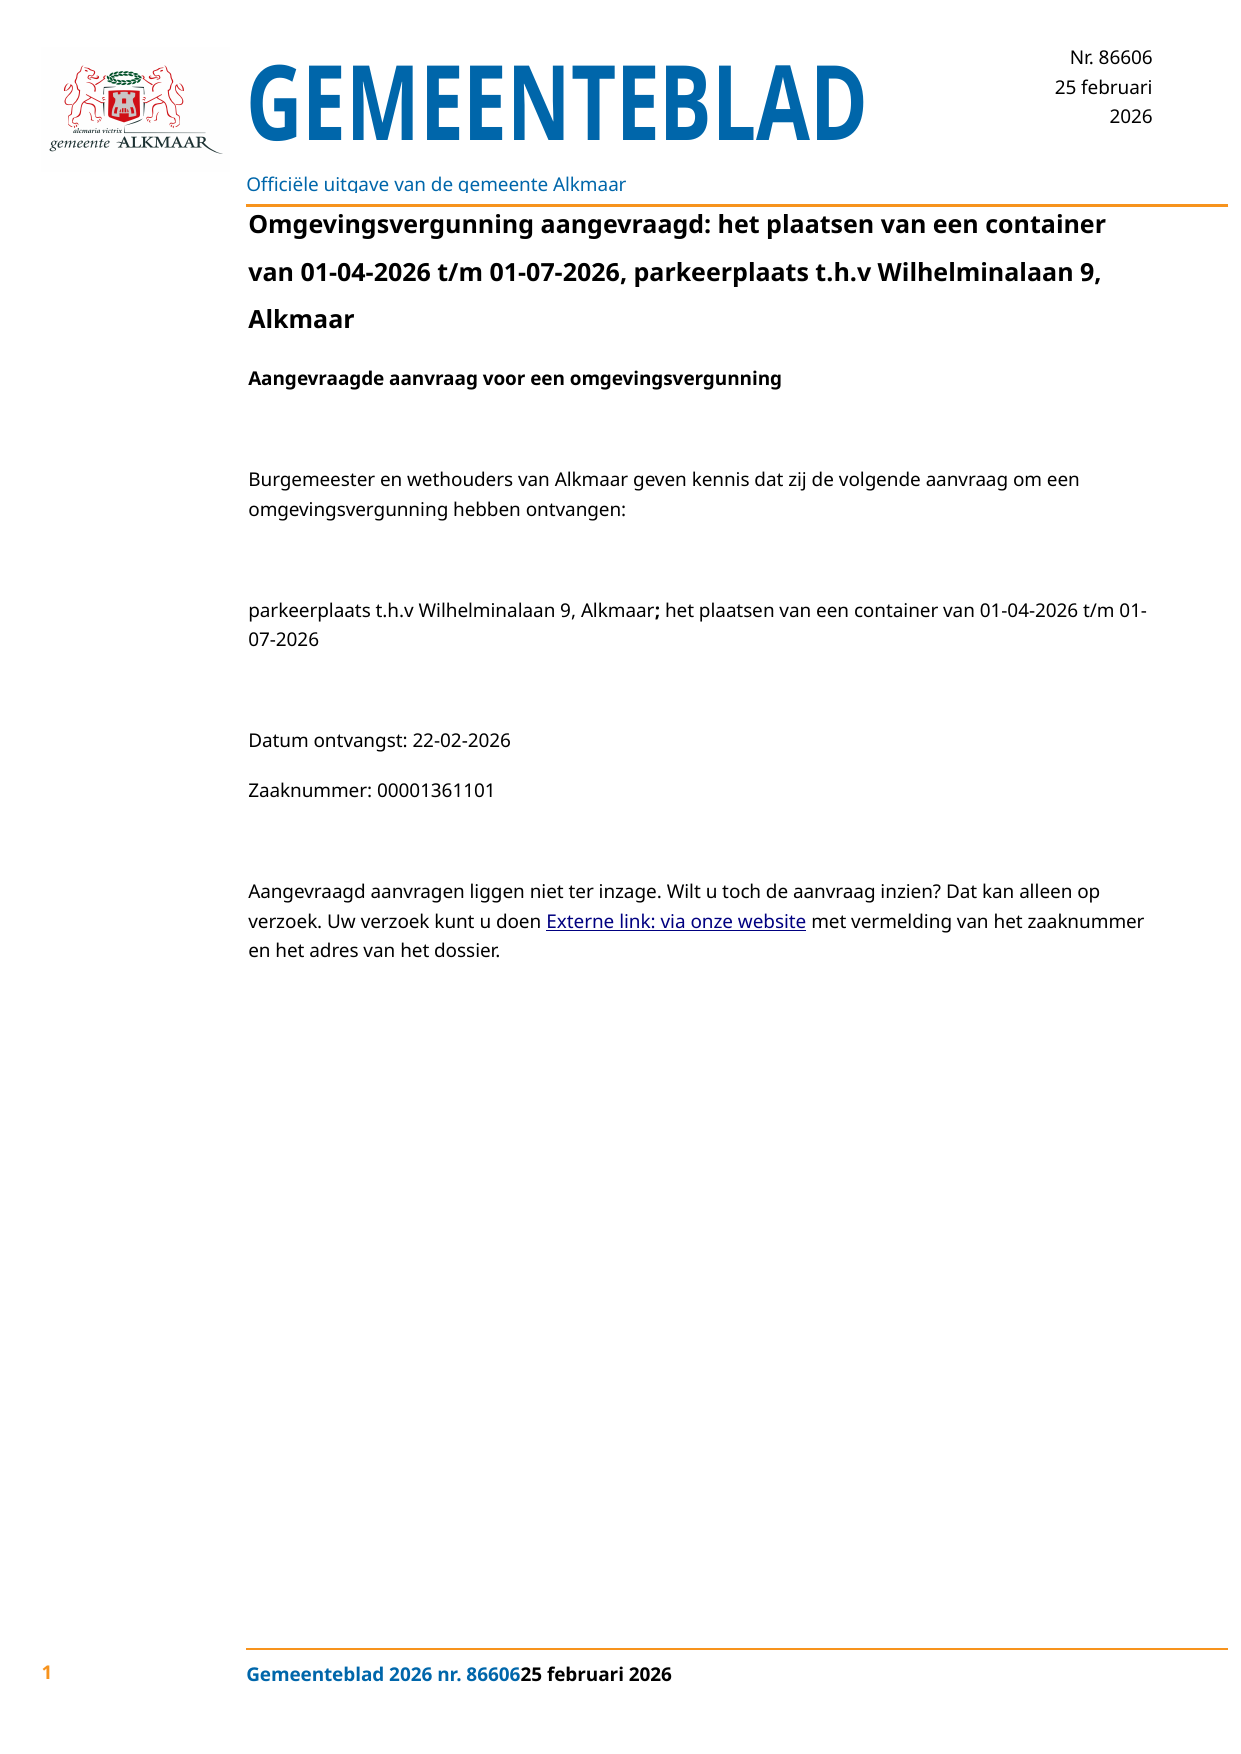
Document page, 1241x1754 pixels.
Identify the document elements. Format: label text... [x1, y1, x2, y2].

text Zaaknummer: 00001361101 [248, 778, 1152, 803]
text Aangevraagde aanvraag voor een omgevingsvergunning [248, 366, 1152, 391]
text Omgevingsvergunning aangevraagd: het plaatsen van een container van 01-04-2026 t/m 01-07-2026, parkeerplaats t.h.v Wilhelminalaan 9, Alkmaar [248, 207, 1152, 336]
text Burgemeester en wethouders van Alkmaar geven kennis dat zij de volgende aanvraag om een omgevingsvergunning hebben ontvangen: [248, 466, 1152, 522]
picture [41, 47, 231, 172]
text Datum ontvangst: 22-02-2026 [248, 727, 1152, 753]
text parkeerplaats t.h.v Wilhelminalaan 9, Alkmaar; het plaatsen van een container van 01-04-2026 t/m 01-07-2026 [248, 597, 1152, 652]
text Aangevraagd aanvragen liggen niet ter inzage. Wilt u toch de aanvraag inzien? Dat kan alleen op verzoek. Uw verzoek kunt u doen Externe link: via onze website met vermelding van het zaaknummer en het adres van het dossier. [248, 878, 1152, 963]
